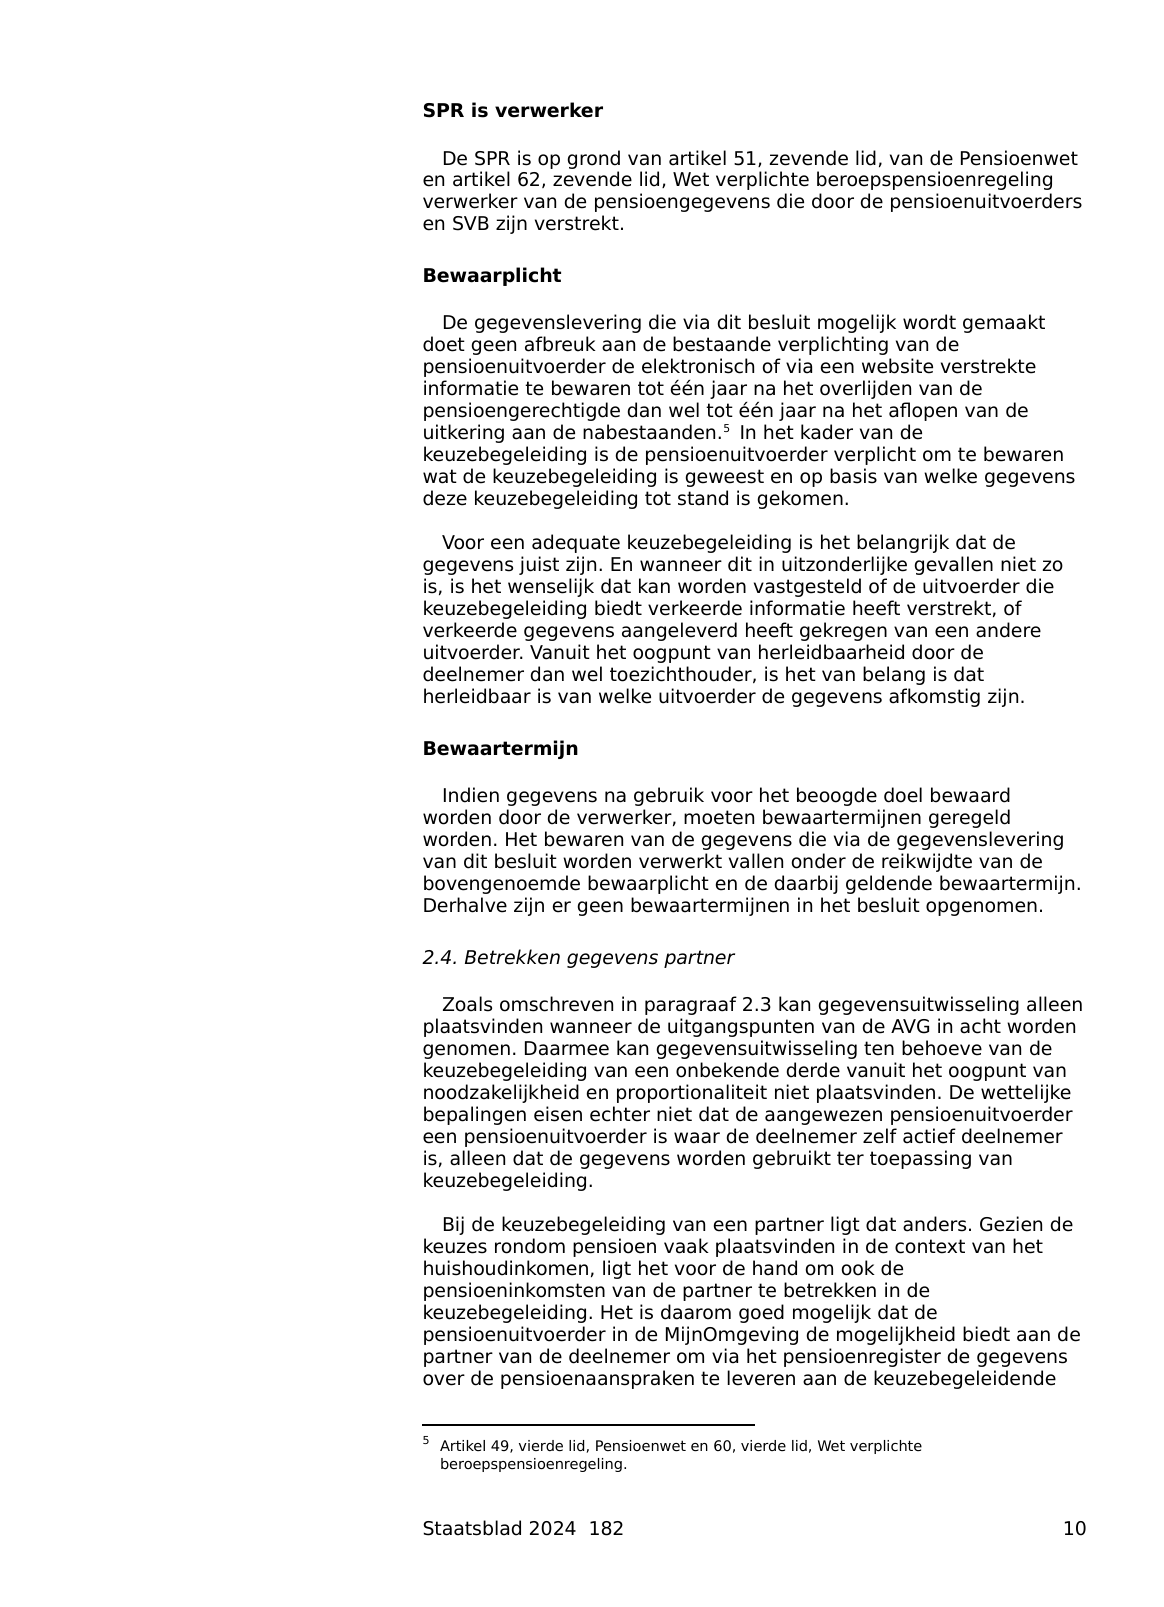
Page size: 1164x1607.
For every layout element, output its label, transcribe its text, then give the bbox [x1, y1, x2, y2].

subtitle Bewaarplicht [422, 265, 1087, 287]
text De gegevenslevering die via dit besluit mogelijk wordt gemaakt doet geen afbreuk aan de bestaande verplichting van de pensioenuitvoerder de elektronisch of via een website verstrekte informatie te bewaren tot één jaar na het overlijden van de pensioengerechtigde dan wel tot één jaar na het aflopen van de uitkering aan de nabestaanden. In het kader van de keuzebegeleiding is de pensioenuitvoerder verplicht om te bewaren wat de keuzebegeleiding is geweest en op basis van welke gegevens deze keuzebegeleiding tot stand is gekomen. [422, 312, 1087, 510]
text Bij de keuzebegeleiding van een partner ligt dat anders. Gezien de keuzes rondom pensioen vaak plaatsvinden in de context van het huishoudinkomen, ligt het voor de hand om ook de pensioeninkomsten van de partner te betrekken in de keuzebegeleiding. Het is daarom goed mogelijk dat de pensioenuitvoerder in de MijnOmgeving de mogelijkheid biedt aan de partner van de deelnemer om via het pensioenregister de gegevens over de pensioenaanspraken te leveren aan de keuzebegeleidende [422, 1214, 1087, 1390]
text Voor een adequate keuzebegeleiding is het belangrijk dat de gegevens juist zijn. En wanneer dit in uitzonderlijke gevallen niet zo is, is het wenselijk dat kan worden vastgesteld of de uitvoerder die keuzebegeleiding biedt verkeerde informatie heeft verstrekt, of verkeerde gegevens aangeleverd heeft gekregen van een andere uitvoerder. Vanuit het oogpunt van herleidbaarheid door de deelnemer dan wel toezichthouder, is het van belang is dat herleidbaar is van welke uitvoerder de gegevens afkomstig zijn. [422, 532, 1087, 708]
text Artikel 49, vierde lid, Pensioenwet en 60, vierde lid, Wet verplichte beroepspensioenregeling. [422, 1434, 1087, 1473]
subtitle 2.4. Betrekken gegevens partner [422, 947, 1087, 969]
subtitle Bewaartermijn [422, 738, 1087, 760]
text Indien gegevens na gebruik voor het beoogde doel bewaard worden door de verwerker, moeten bewaartermijnen geregeld worden. Het bewaren van de gegevens die via de gegevenslevering van dit besluit worden verwerkt vallen onder de reikwijdte van de bovengenoemde bewaarplicht en de daarbij geldende bewaartermijn. Derhalve zijn er geen bewaartermijnen in het besluit opgenomen. [422, 785, 1087, 917]
text Zoals omschreven in paragraaf 2.3 kan gegevensuitwisseling alleen plaatsvinden wanneer de uitgangspunten van de AVG in acht worden genomen. Daarmee kan gegevensuitwisseling ten behoeve van de keuzebegeleiding van een onbekende derde vanuit het oogpunt van noodzakelijkheid en proportionaliteit niet plaatsvinden. De wettelijke bepalingen eisen echter niet dat de aangewezen pensioenuitvoerder een pensioenuitvoerder is waar de deelnemer zelf actief deelnemer is, alleen dat de gegevens worden gebruikt ter toepassing van keuzebegeleiding. [422, 994, 1087, 1192]
text De SPR is op grond van artikel 51, zevende lid, van de Pensioenwet en artikel 62, zevende lid, Wet verplichte beroepspensioenregeling verwerker van de pensioengegevens die door de pensioenuitvoerders en SVB zijn verstrekt. [422, 147, 1087, 235]
subtitle SPR is verwerker [422, 100, 1087, 122]
